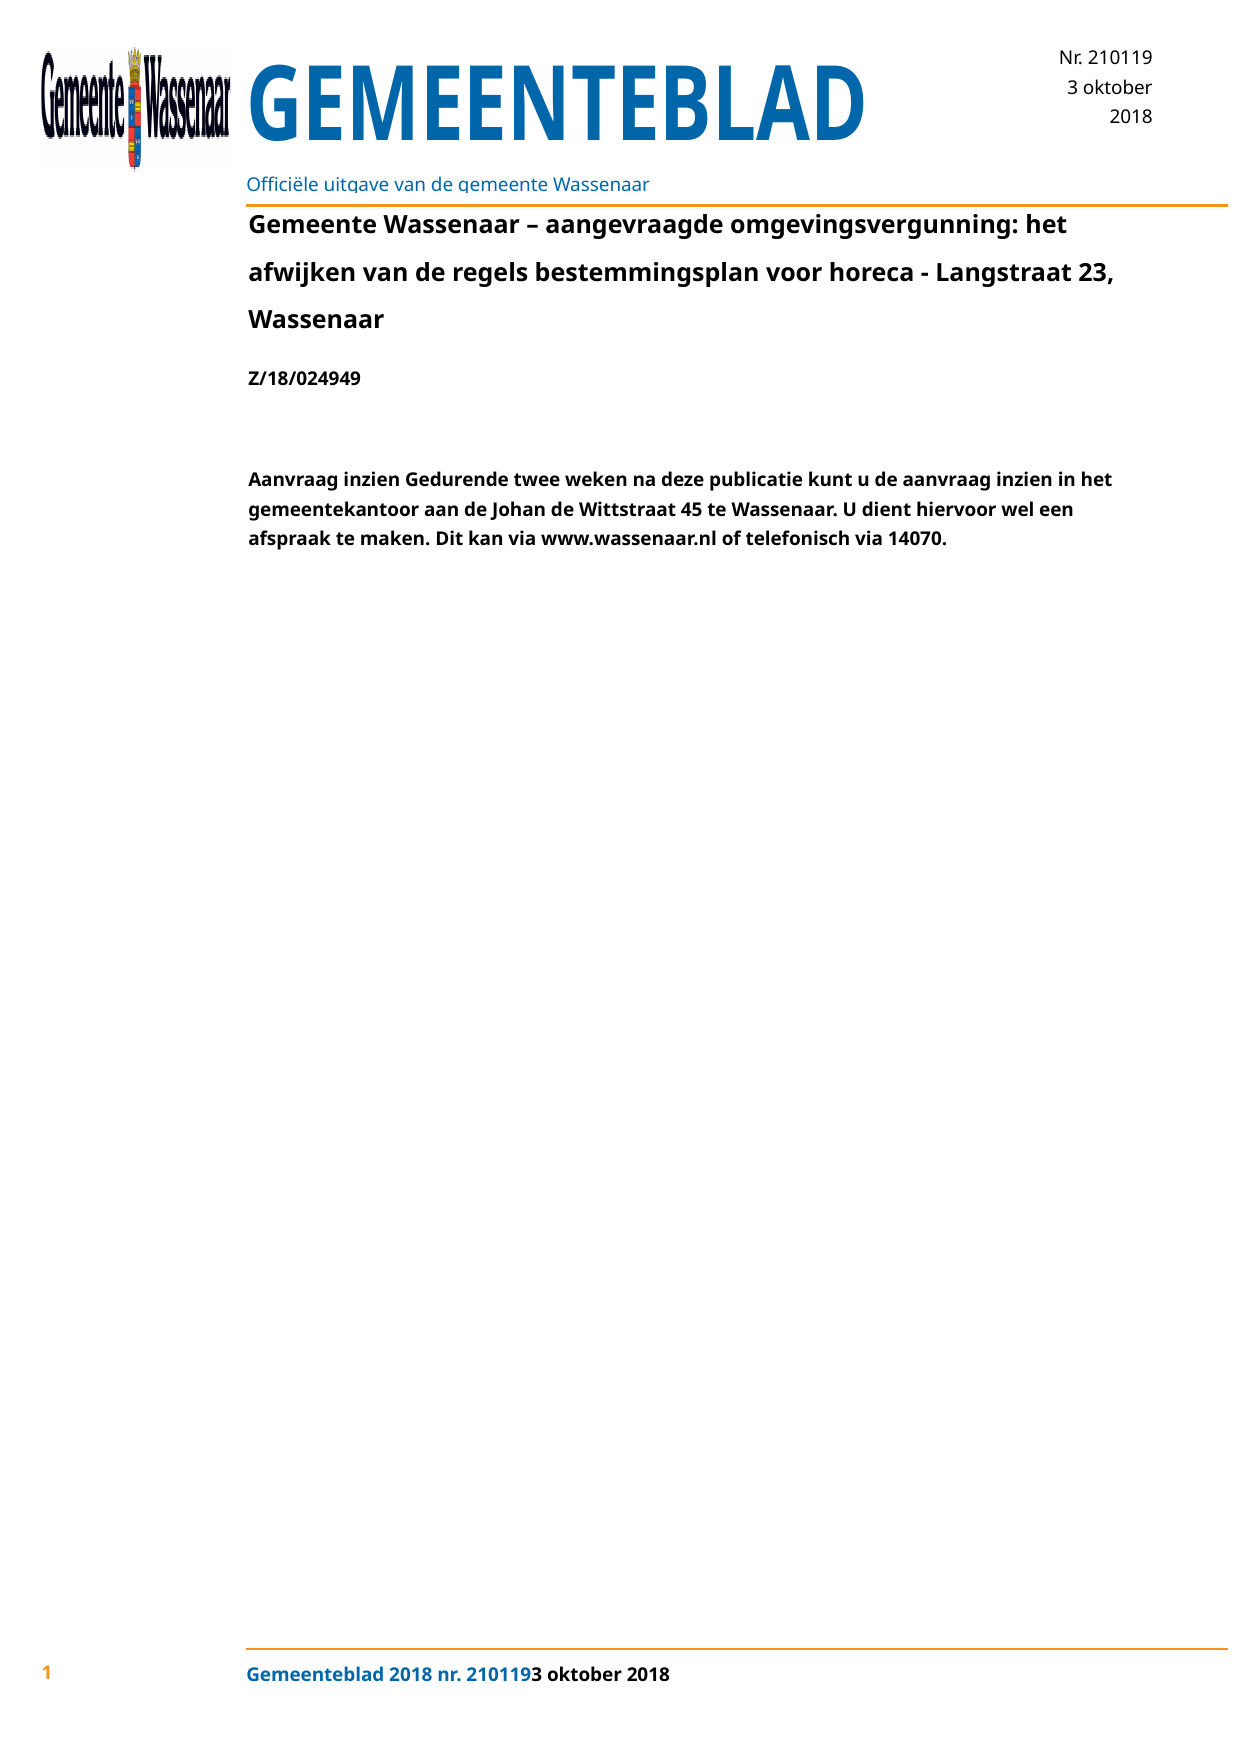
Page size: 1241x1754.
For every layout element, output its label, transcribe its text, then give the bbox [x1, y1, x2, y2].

text Z/18/024949 [248, 366, 1152, 391]
picture [41, 47, 231, 172]
text Gemeente Wassenaar – aangevraagde omgevingsvergunning: het afwijken van de regels bestemmingsplan voor horeca - Langstraat 23, Wassenaar [248, 207, 1152, 336]
text Aanvraag inzien Gedurende twee weken na deze publicatie kunt u de aanvraag inzien in het gemeentekantoor aan de Johan de Wittstraat 45 te Wassenaar. U dient hiervoor wel een afspraak te maken. Dit kan via www.wassenaar.nl of telefonisch via 14070. [248, 466, 1152, 551]
